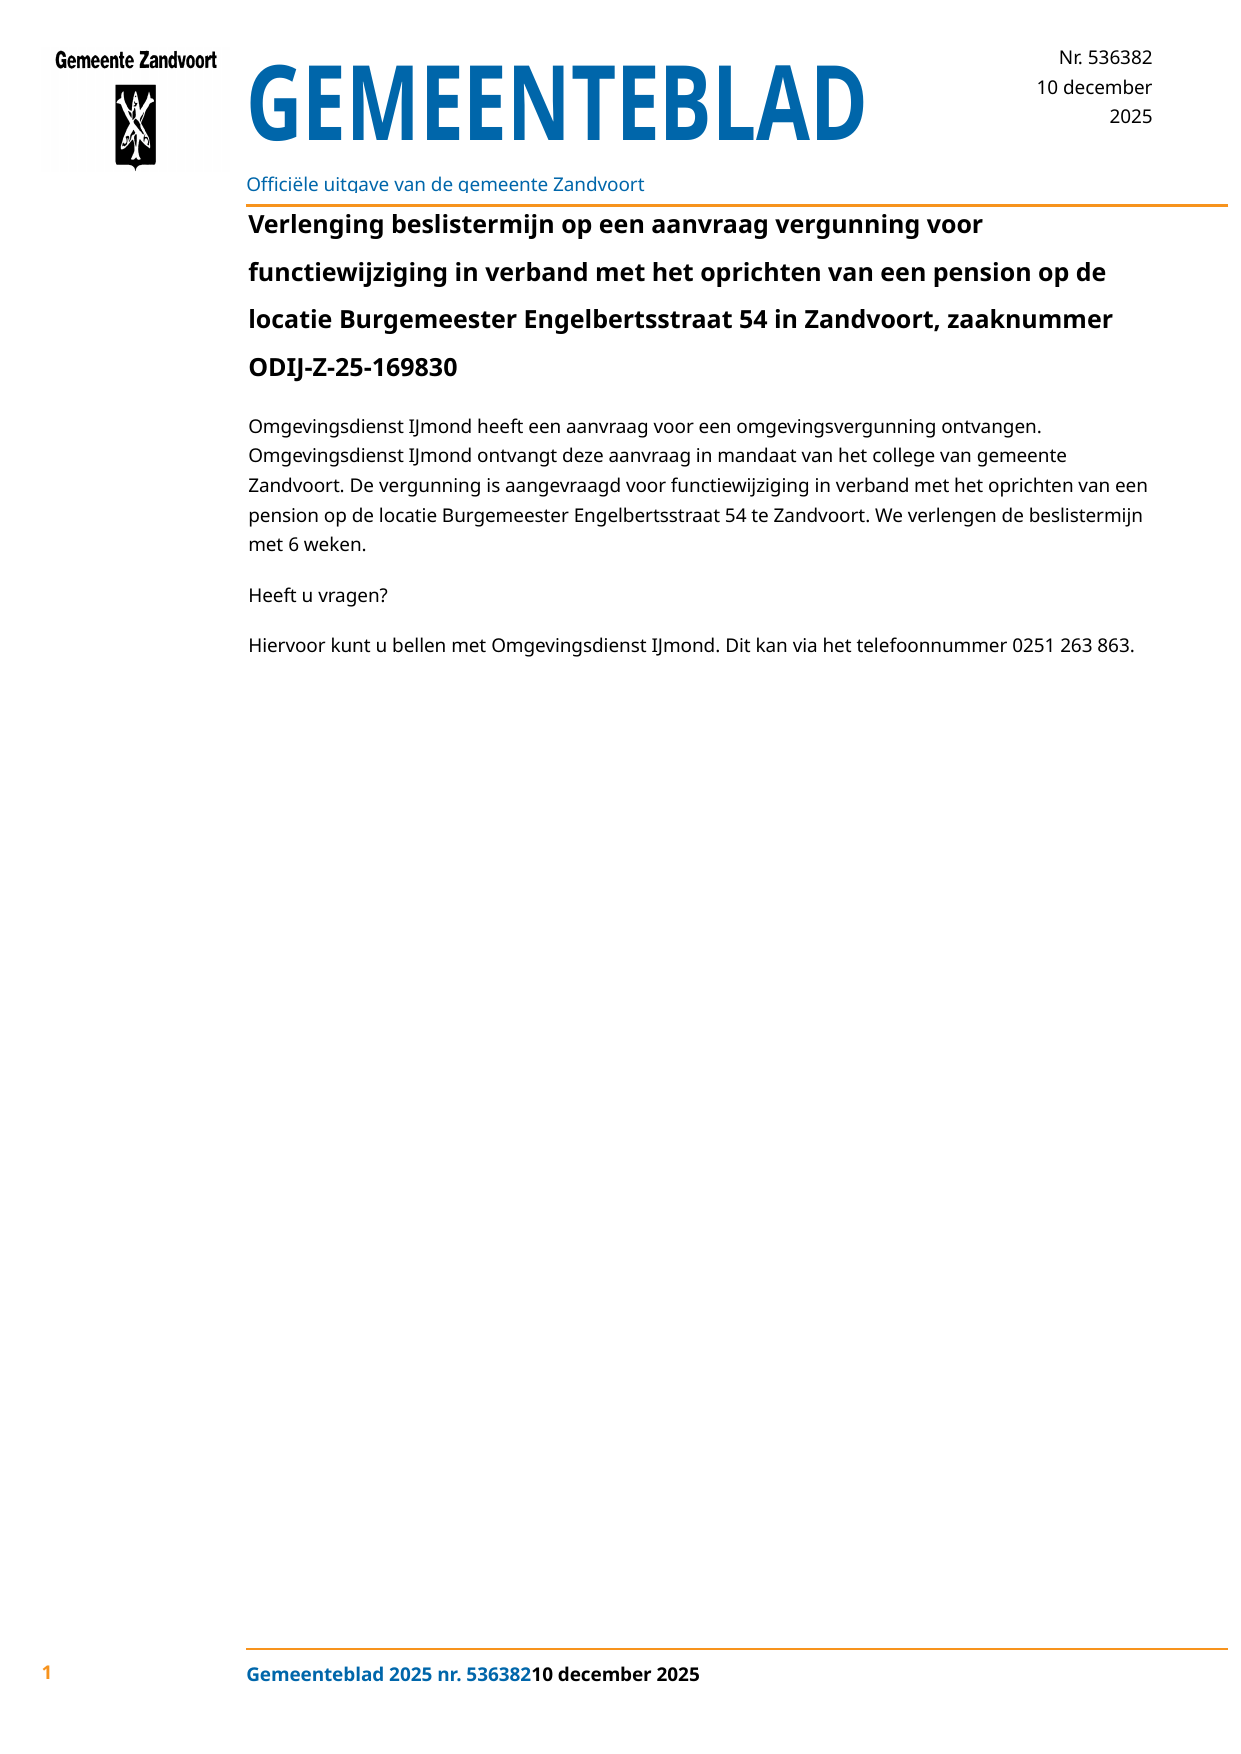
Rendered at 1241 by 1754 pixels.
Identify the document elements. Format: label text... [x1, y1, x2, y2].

text Omgevingsdienst IJmond heeft een aanvraag voor een omgevingsvergunning ontvangen. Omgevingsdienst IJmond ontvangt deze aanvraag in mandaat van het college van gemeente Zandvoort. De vergunning is aangevraagd voor functiewijziging in verband met het oprichten van een pension op de locatie Burgemeester Engelbertsstraat 54 te Zandvoort. We verlengen de beslistermijn met 6 weken. [248, 413, 1152, 557]
text Heeft u vragen? [248, 582, 1152, 608]
picture [41, 47, 231, 172]
text Hiervoor kunt u bellen met Omgevingsdienst IJmond. Dit kan via het telefoonnummer 0251 263 863. [248, 632, 1152, 658]
text Verlenging beslistermijn op een aanvraag vergunning voor functiewijziging in verband met het oprichten van een pension op de locatie Burgemeester Engelbertsstraat 54 in Zandvoort, zaaknummer ODIJ-Z-25-169830 [248, 207, 1152, 384]
